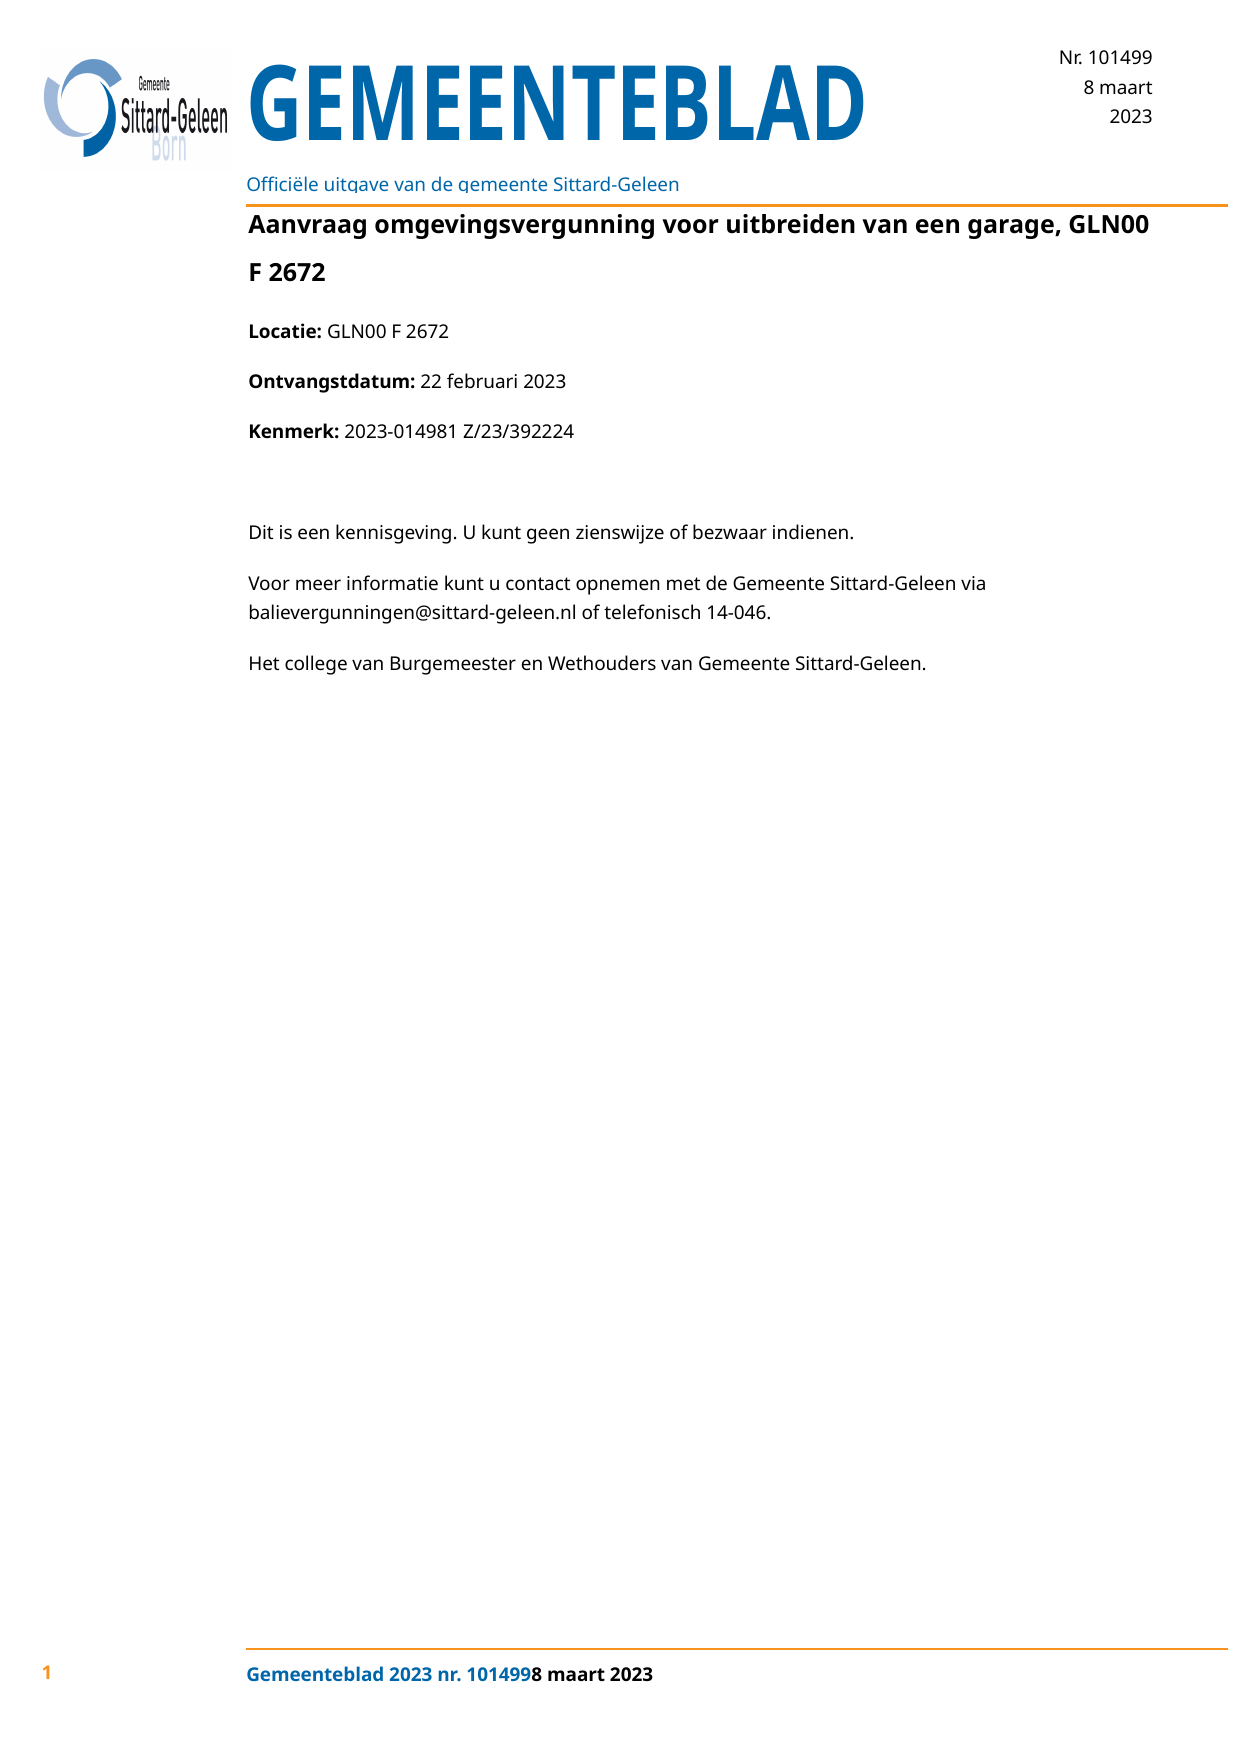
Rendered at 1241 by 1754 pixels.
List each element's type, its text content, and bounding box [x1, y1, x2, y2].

text Dit is een kennisgeving. U kunt geen zienswijze of bezwaar indienen. [248, 519, 1152, 545]
picture [41, 47, 231, 172]
text Kenmerk: 2023-014981 Z/23/392224 [248, 419, 1152, 444]
text Aanvraag omgevingsvergunning voor uitbreiden van een garage, GLN00 F 2672 [248, 207, 1152, 288]
text Het college van Burgemeester en Wethouders van Gemeente Sittard-Geleen. [248, 650, 1152, 676]
text Voor meer informatie kunt u contact opnemen met de Gemeente Sittard-Geleen via balievergunningen@sittard-geleen.nl of telefonisch 14-046. [248, 570, 1152, 625]
text Ontvangstdatum: 22 februari 2023 [248, 368, 1152, 394]
text Locatie: GLN00 F 2672 [248, 318, 1152, 344]
